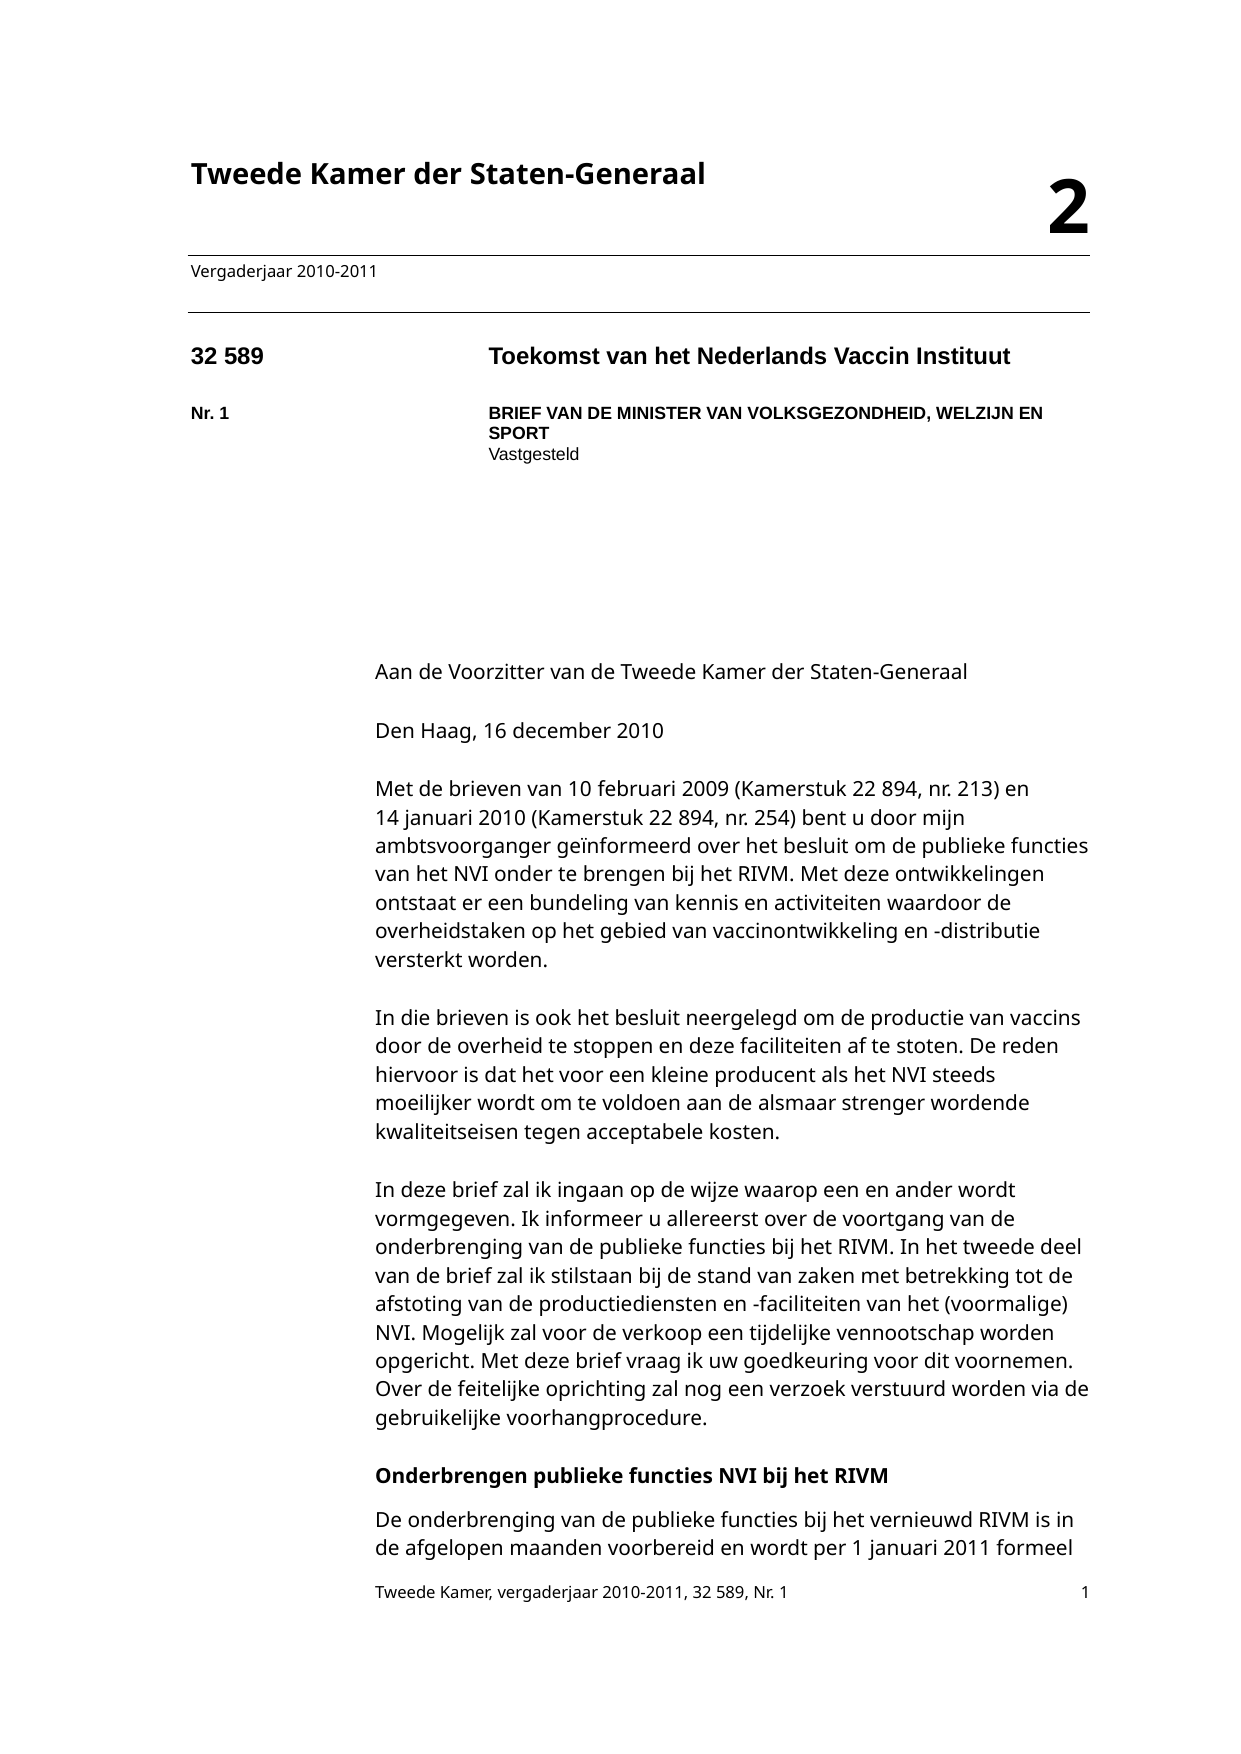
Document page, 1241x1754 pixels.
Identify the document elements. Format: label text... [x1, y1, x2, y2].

text Onderbrengen publieke functies NVI bij het RIVM [375, 1461, 1090, 1490]
text De onderbrenging van de publieke functies bij het vernieuwd RIVM is in de afgelopen maanden voorbereid en wordt per 1 januari 2011 formeel [375, 1505, 1090, 1562]
table_cell [188, 313, 485, 339]
table_header 2 [910, 150, 1090, 255]
table_cell [485, 256, 1090, 312]
table_cell Vergaderjaar 2010-2011 [188, 256, 485, 312]
text Met de brieven van 10 februari 2009 (Kamerstuk 22 894, nr. 213) en 14 januari 2010 (Kamerstuk 22 894, nr. 254) bent u door mijn ambtsvoorganger geïnformeerd over het besluit om de publieke functies van het NVI onder te brengen bij het RIVM. Met deze ontwikkelingen ontstaat er een bundeling van kennis en activiteiten waardoor de overheidstaken op het gebied van vaccinontwikkeling en -distributie versterkt worden. [375, 774, 1090, 973]
table_cell BRIEF VAN DE MINISTER VAN VOLKSGEZONDHEID, WELZIJN EN SPORT Vastgesteld [485, 399, 1090, 539]
table_cell 32 589 [188, 339, 485, 399]
table_cell Toekomst van het Nederlands Vaccin Instituut [485, 339, 1090, 399]
text Aan de Voorzitter van de Tweede Kamer der Staten-Generaal [375, 657, 1090, 686]
text In die brieven is ook het besluit neergelegd om de productie van vaccins door de overheid te stoppen en deze faciliteiten af te stoten. De reden hiervoor is dat het voor een kleine producent als het NVI steeds moeilijker wordt om te voldoen aan de alsmaar strenger wordende kwaliteitseisen tegen acceptabele kosten. [375, 1003, 1090, 1145]
table_cell [485, 313, 1090, 339]
table_cell Nr. 1 [188, 399, 485, 539]
table_header Tweede Kamer der Staten-Generaal [188, 150, 909, 255]
text Den Haag, 16 december 2010 [375, 716, 1090, 744]
text In deze brief zal ik ingaan op de wijze waarop een en ander wordt vormgegeven. Ik informeer u allereerst over de voortgang van de onderbrenging van de publieke functies bij het RIVM. In het tweede deel van de brief zal ik stilstaan bij de stand van zaken met betrekking tot de afstoting van de productiediensten en -faciliteiten van het (voormalige) NVI. Mogelijk zal voor de verkoop een tijdelijke vennootschap worden opgericht. Met deze brief vraag ik uw goedkeuring voor dit voornemen. Over de feitelijke oprichting zal nog een verzoek verstuurd worden via de gebruikelijke voorhangprocedure. [375, 1175, 1090, 1431]
